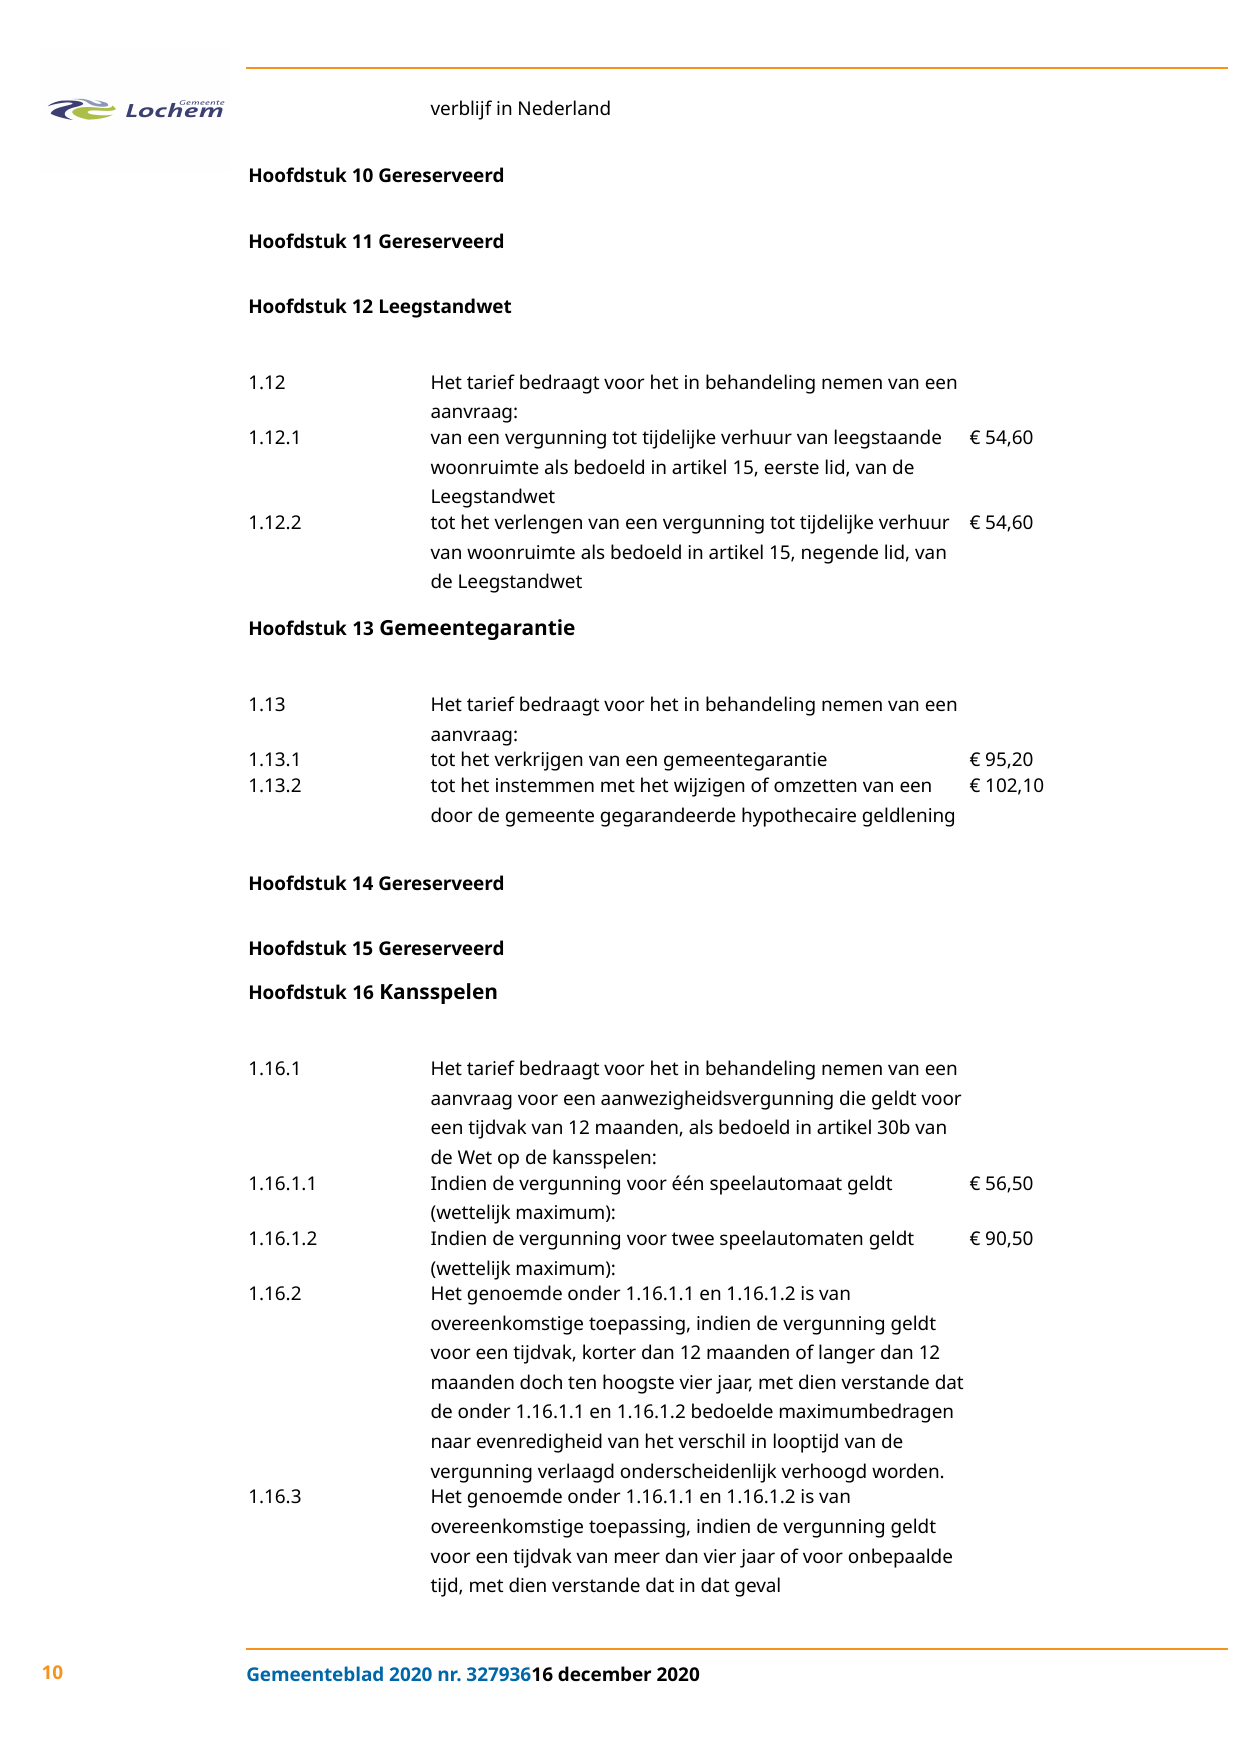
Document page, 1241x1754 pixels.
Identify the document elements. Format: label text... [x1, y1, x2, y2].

text Hoofdstuk 11 Gereserveerd [248, 226, 1152, 254]
table_cell [969, 95, 1152, 121]
table_cell 1.12.1 [248, 424, 430, 509]
text Hoofdstuk 12 Leegstandwet [248, 291, 1152, 320]
table_cell € 95,20 [969, 747, 1152, 772]
table_cell € 54,60 [969, 424, 1152, 509]
table_cell van een vergunning tot tijdelijke verhuur van leegstaande woonruimte als bedoeld in artikel 15, eerste lid, van de Leegstandwet [430, 424, 969, 509]
text Hoofdstuk 10 Gereserveerd [248, 161, 1152, 189]
text Hoofdstuk 15 Gereserveerd [248, 933, 1152, 961]
table_cell € 54,60 [969, 509, 1152, 594]
table_cell 1.16.2 [248, 1280, 430, 1484]
table_cell 1.16.1.2 [248, 1225, 430, 1280]
table_cell 1.12.2 [248, 509, 430, 594]
table_cell Het genoemde onder 1.16.1.1 en 1.16.1.2 is van overeenkomstige toepassing, indien de vergunning geldt voor een tijdvak, korter dan 12 maanden of langer dan 12 maanden doch ten hoogste vier jaar, met dien verstande dat de onder 1.16.1.1 en 1.16.1.2 bedoelde maximumbedragen naar evenredigheid van het verschil in looptijd van de vergunning verlaagd onderscheidenlijk verhoogd worden. [430, 1280, 969, 1484]
table_header 1.16.1 [248, 1055, 430, 1170]
table_cell verblijf in Nederland [430, 95, 969, 121]
text Hoofdstuk 16 Kansspelen [248, 977, 1152, 1006]
table_cell tot het instemmen met het wijzigen of omzetten van een door de gemeente gegarandeerde hypothecaire geldlening [430, 772, 969, 828]
table_header [969, 369, 1152, 424]
table_header Het tarief bedraagt voor het in behandeling nemen van een aanvraag: [430, 691, 969, 747]
table_cell Indien de vergunning voor één speelautomaat geldt (wettelijk maximum): [430, 1170, 969, 1225]
text Hoofdstuk 13 Gemeentegarantie [248, 613, 1152, 642]
table_cell tot het verlengen van een vergunning tot tijdelijke verhuur van woonruimte als bedoeld in artikel 15, negende lid, van de Leegstandwet [430, 509, 969, 594]
table_cell tot het verkrijgen van een gemeentegarantie [430, 747, 969, 772]
table_header 1.12 [248, 369, 430, 424]
table_cell Het genoemde onder 1.16.1.1 en 1.16.1.2 is van overeenkomstige toepassing, indien de vergunning geldt voor een tijdvak van meer dan vier jaar of voor onbepaalde tijd, met dien verstande dat in dat geval [430, 1484, 969, 1598]
table_header Het tarief bedraagt voor het in behandeling nemen van een aanvraag voor een aanwezigheidsvergunning die geldt voor een tijdvak van 12 maanden, als bedoeld in artikel 30b van de Wet op de kansspelen: [430, 1055, 969, 1170]
table_cell 1.16.1.1 [248, 1170, 430, 1225]
table_cell Indien de vergunning voor twee speelautomaten geldt (wettelijk maximum): [430, 1225, 969, 1280]
table_cell 1.13.2 [248, 772, 430, 828]
table_header 1.13 [248, 691, 430, 747]
table_cell 1.13.1 [248, 747, 430, 772]
text Hoofdstuk 14 Gereserveerd [248, 868, 1152, 896]
table_cell € 90,50 [969, 1225, 1152, 1280]
table_cell € 102,10 [969, 772, 1152, 828]
table_cell [248, 95, 430, 121]
picture [41, 47, 231, 172]
table_cell [969, 1484, 1152, 1598]
table_header [969, 691, 1152, 747]
table_header Het tarief bedraagt voor het in behandeling nemen van een aanvraag: [430, 369, 969, 424]
table_cell [969, 1280, 1152, 1484]
table_cell 1.16.3 [248, 1484, 430, 1598]
table_cell € 56,50 [969, 1170, 1152, 1225]
table_header [969, 1055, 1152, 1170]
